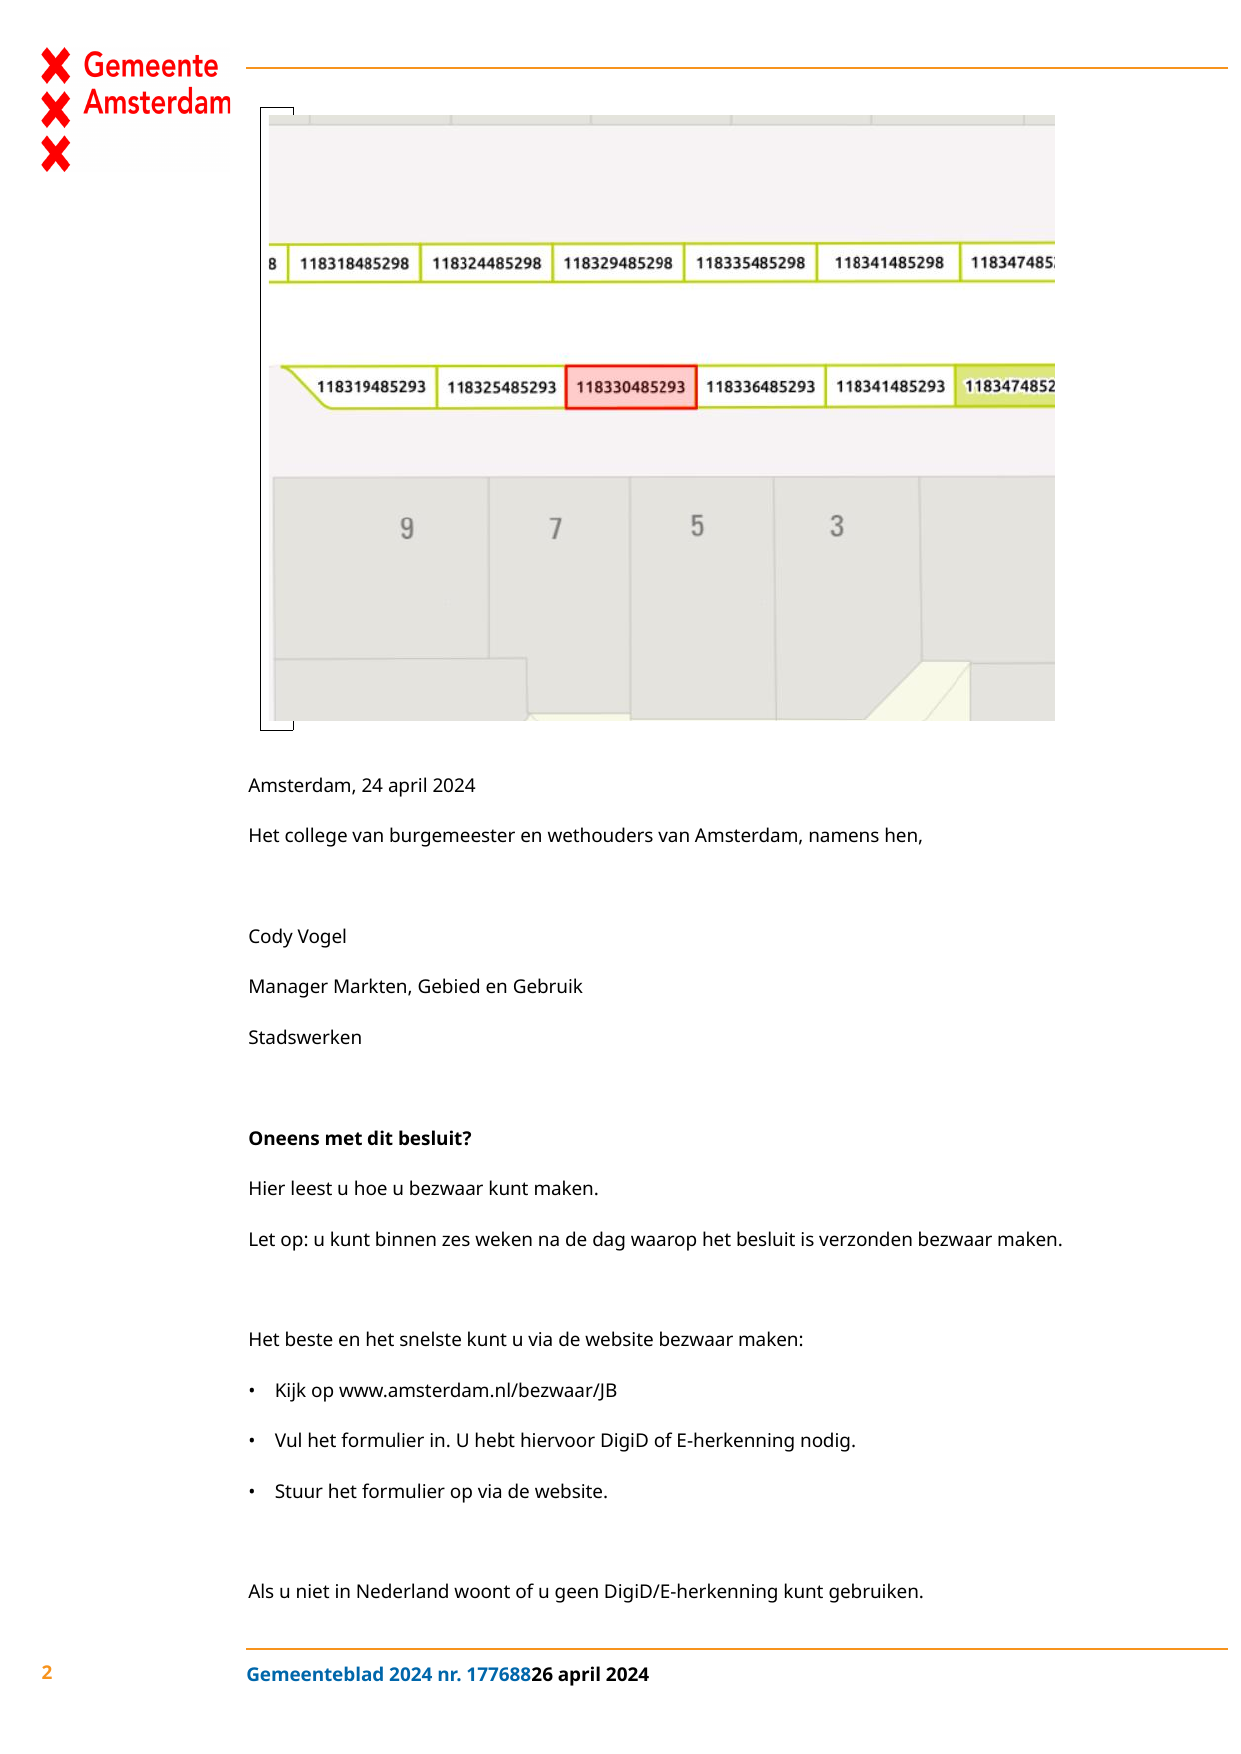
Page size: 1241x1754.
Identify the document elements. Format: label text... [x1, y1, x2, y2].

text Hier leest u hoe u bezwaar kunt maken. [248, 1175, 1152, 1201]
text Het beste en het snelste kunt u via de website bezwaar maken: [248, 1327, 1152, 1352]
text • Vul het formulier in. U hebt hiervoor DigiD of E-herkenning nodig. [248, 1427, 1152, 1453]
text • Kijk op www.amsterdam.nl/bezwaar/JB [248, 1377, 1152, 1403]
picture [41, 47, 231, 172]
text Amsterdam, 24 april 2024 [248, 772, 1152, 798]
text Let op: u kunt binnen zes weken na de dag waarop het besluit is verzonden bezwaar maken. [248, 1226, 1152, 1252]
text Stadswerken [248, 1024, 1152, 1050]
text Het college van burgemeester en wethouders van Amsterdam, namens hen, [248, 822, 1152, 848]
text • Stuur het formulier op via de website. [248, 1478, 1152, 1504]
text Cody Vogel [248, 923, 1152, 949]
text Als u niet in Nederland woont of u geen DigiD/E-herkenning kunt gebruiken. [248, 1579, 1152, 1604]
text Oneens met dit besluit? [248, 1125, 1152, 1151]
text Manager Markten, Gebied en Gebruik [248, 974, 1152, 999]
picture [268, 115, 1055, 721]
